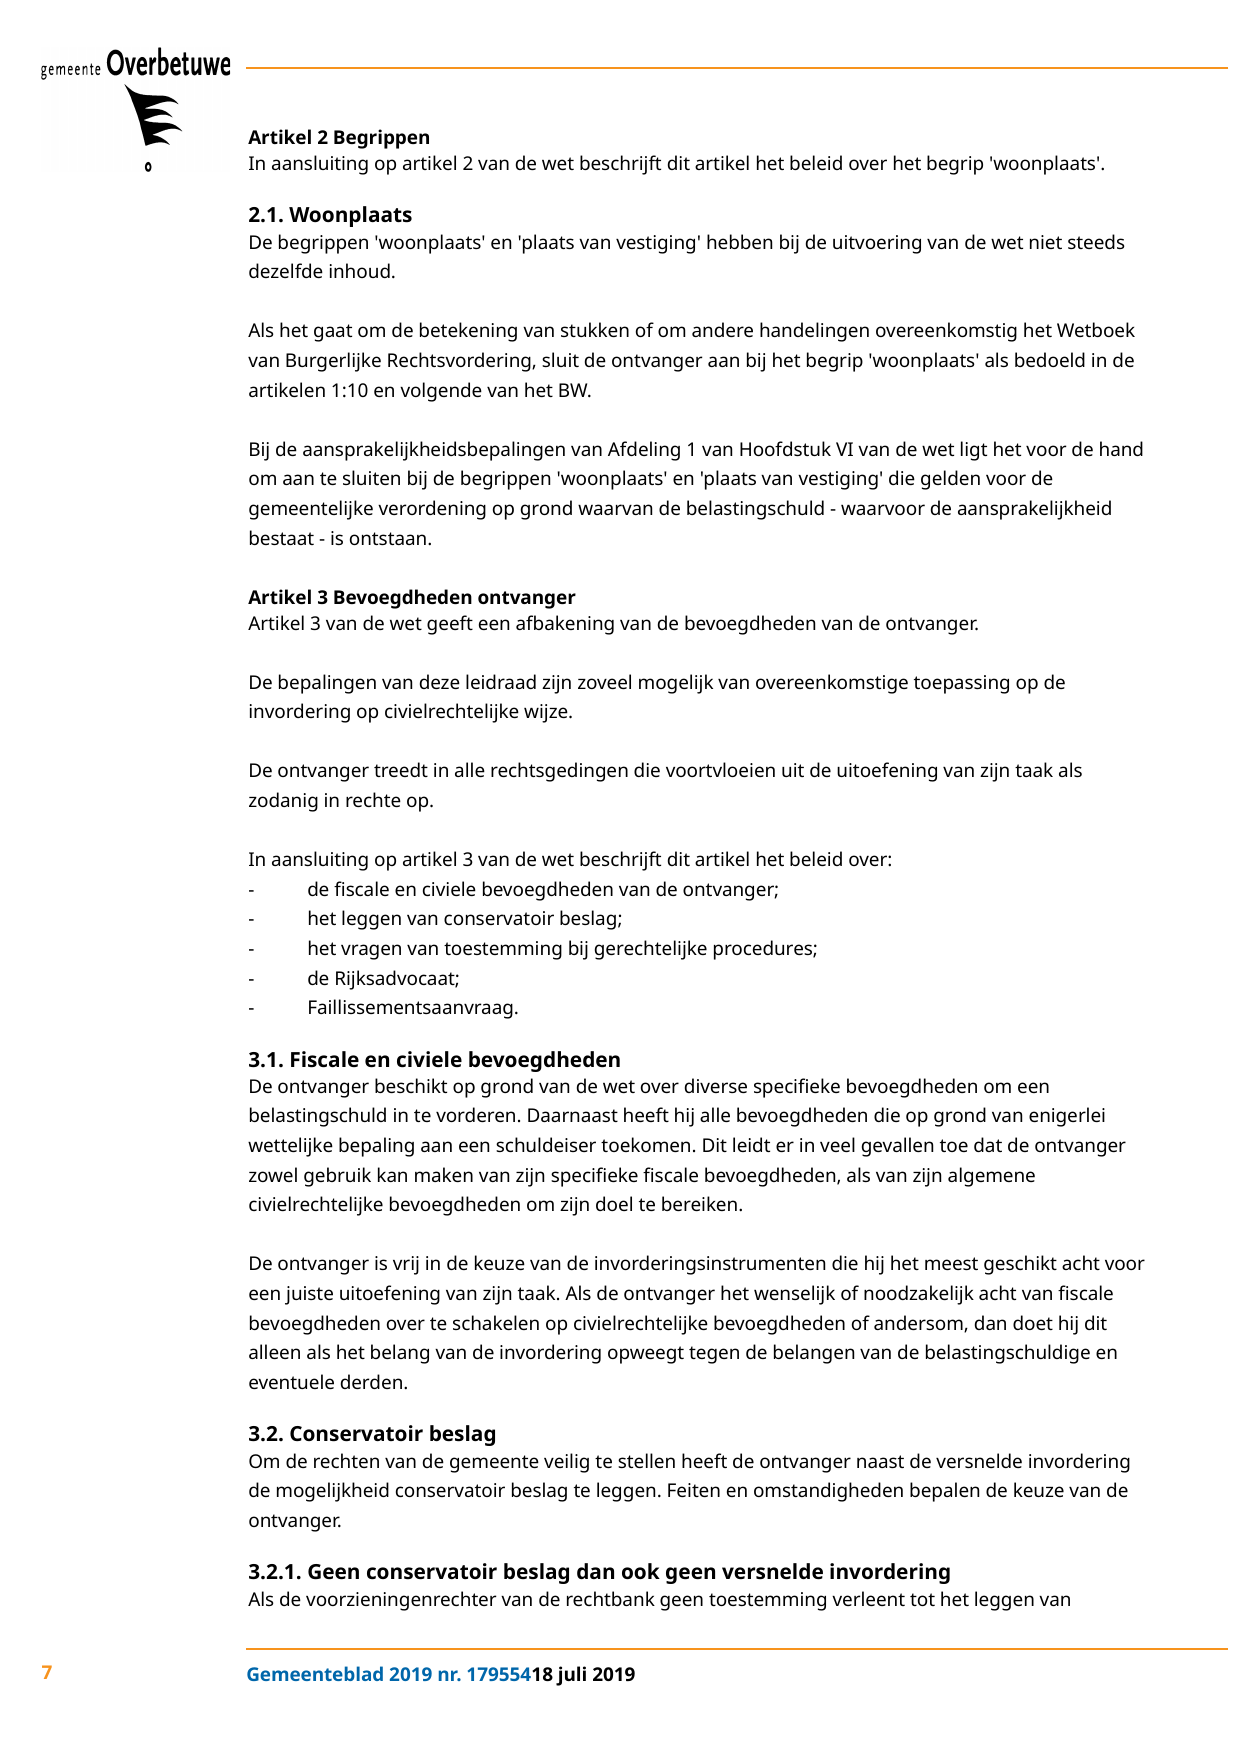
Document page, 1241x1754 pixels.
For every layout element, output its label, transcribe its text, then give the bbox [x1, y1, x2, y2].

text De ontvanger treedt in alle rechtsgedingen die voortvloeien uit de uitoefening van zijn taak als zodanig in rechte op. [248, 758, 1152, 813]
list het leggen van conservatoir beslag; [248, 906, 1152, 931]
list Faillissementsaanvraag. [248, 994, 1152, 1020]
text 2.1. Woonplaats [248, 201, 1152, 229]
text In aansluiting op artikel 2 van de wet beschrijft dit artikel het beleid over het begrip 'woonplaats'. [248, 150, 1152, 176]
picture [41, 47, 231, 172]
text De ontvanger beschikt op grond van de wet over diverse specifieke bevoegdheden om een belastingschuld in te vorderen. Daarnaast heeft hij alle bevoegdheden die op grond van enigerlei wettelijke bepaling aan een schuldeiser toekomen. Dit leidt er in veel gevallen toe dat de ontvanger zowel gebruik kan maken van zijn specifieke fiscale bevoegdheden, als van zijn algemene civielrechtelijke bevoegdheden om zijn doel te bereiken. [248, 1073, 1152, 1217]
list het vragen van toestemming bij gerechtelijke procedures; [248, 935, 1152, 961]
text De ontvanger is vrij in de keuze van de invorderingsinstrumenten die hij het meest geschikt acht voor een juiste uitoefening van zijn taak. Als de ontvanger het wenselijk of noodzakelijk acht van fiscale bevoegdheden over te schakelen op civielrechtelijke bevoegdheden of andersom, dan doet hij dit alleen als het belang van de invordering opweegt tegen de belangen van de belastingschuldige en eventuele derden. [248, 1251, 1152, 1395]
text Als de voorzieningenrechter van de rechtbank geen toestemming verleent tot het leggen van [248, 1586, 1152, 1612]
text 3.1. Fiscale en civiele bevoegdheden [248, 1045, 1152, 1073]
text Artikel 3 van de wet geeft een afbakening van de bevoegdheden van de ontvanger. [248, 610, 1152, 635]
text Om de rechten van de gemeente veilig te stellen heeft de ontvanger naast de versnelde invordering de mogelijkheid conservatoir beslag te leggen. Feiten en omstandigheden bepalen de keuze van de ontvanger. [248, 1448, 1152, 1533]
text 3.2.1. Geen conservatoir beslag dan ook geen versnelde invordering [248, 1557, 1152, 1586]
text In aansluiting op artikel 3 van de wet beschrijft dit artikel het beleid over: [248, 846, 1152, 872]
text Als het gaat om de betekening van stukken of om andere handelingen overeenkomstig het Wetboek van Burgerlijke Rechtsvordering, sluit de ontvanger aan bij het begrip 'woonplaats' als bedoeld in de artikelen 1:10 en volgende van het BW. [248, 318, 1152, 403]
text 3.2. Conservatoir beslag [248, 1419, 1152, 1448]
text Artikel 3 Bevoegdheden ontvanger [248, 584, 1152, 610]
text De begrippen 'woonplaats' en 'plaats van vestiging' hebben bij de uitvoering van de wet niet steeds dezelfde inhoud. [248, 229, 1152, 284]
text De bepalingen van deze leidraad zijn zoveel mogelijk van overeenkomstige toepassing op de invordering op civielrechtelijke wijze. [248, 669, 1152, 724]
list de Rijksadvocaat; [248, 965, 1152, 990]
text Artikel 2 Begrippen [248, 124, 1152, 150]
list de fiscale en civiele bevoegdheden van de ontvanger; [248, 876, 1152, 902]
text Bij de aansprakelijkheidsbepalingen van Afdeling 1 van Hoofdstuk VI van de wet ligt het voor de hand om aan te sluiten bij de begrippen 'woonplaats' en 'plaats van vestiging' die gelden voor de gemeentelijke verordening op grond waarvan de belastingschuld - waarvoor de aansprakelijkheid bestaat - is ontstaan. [248, 436, 1152, 551]
